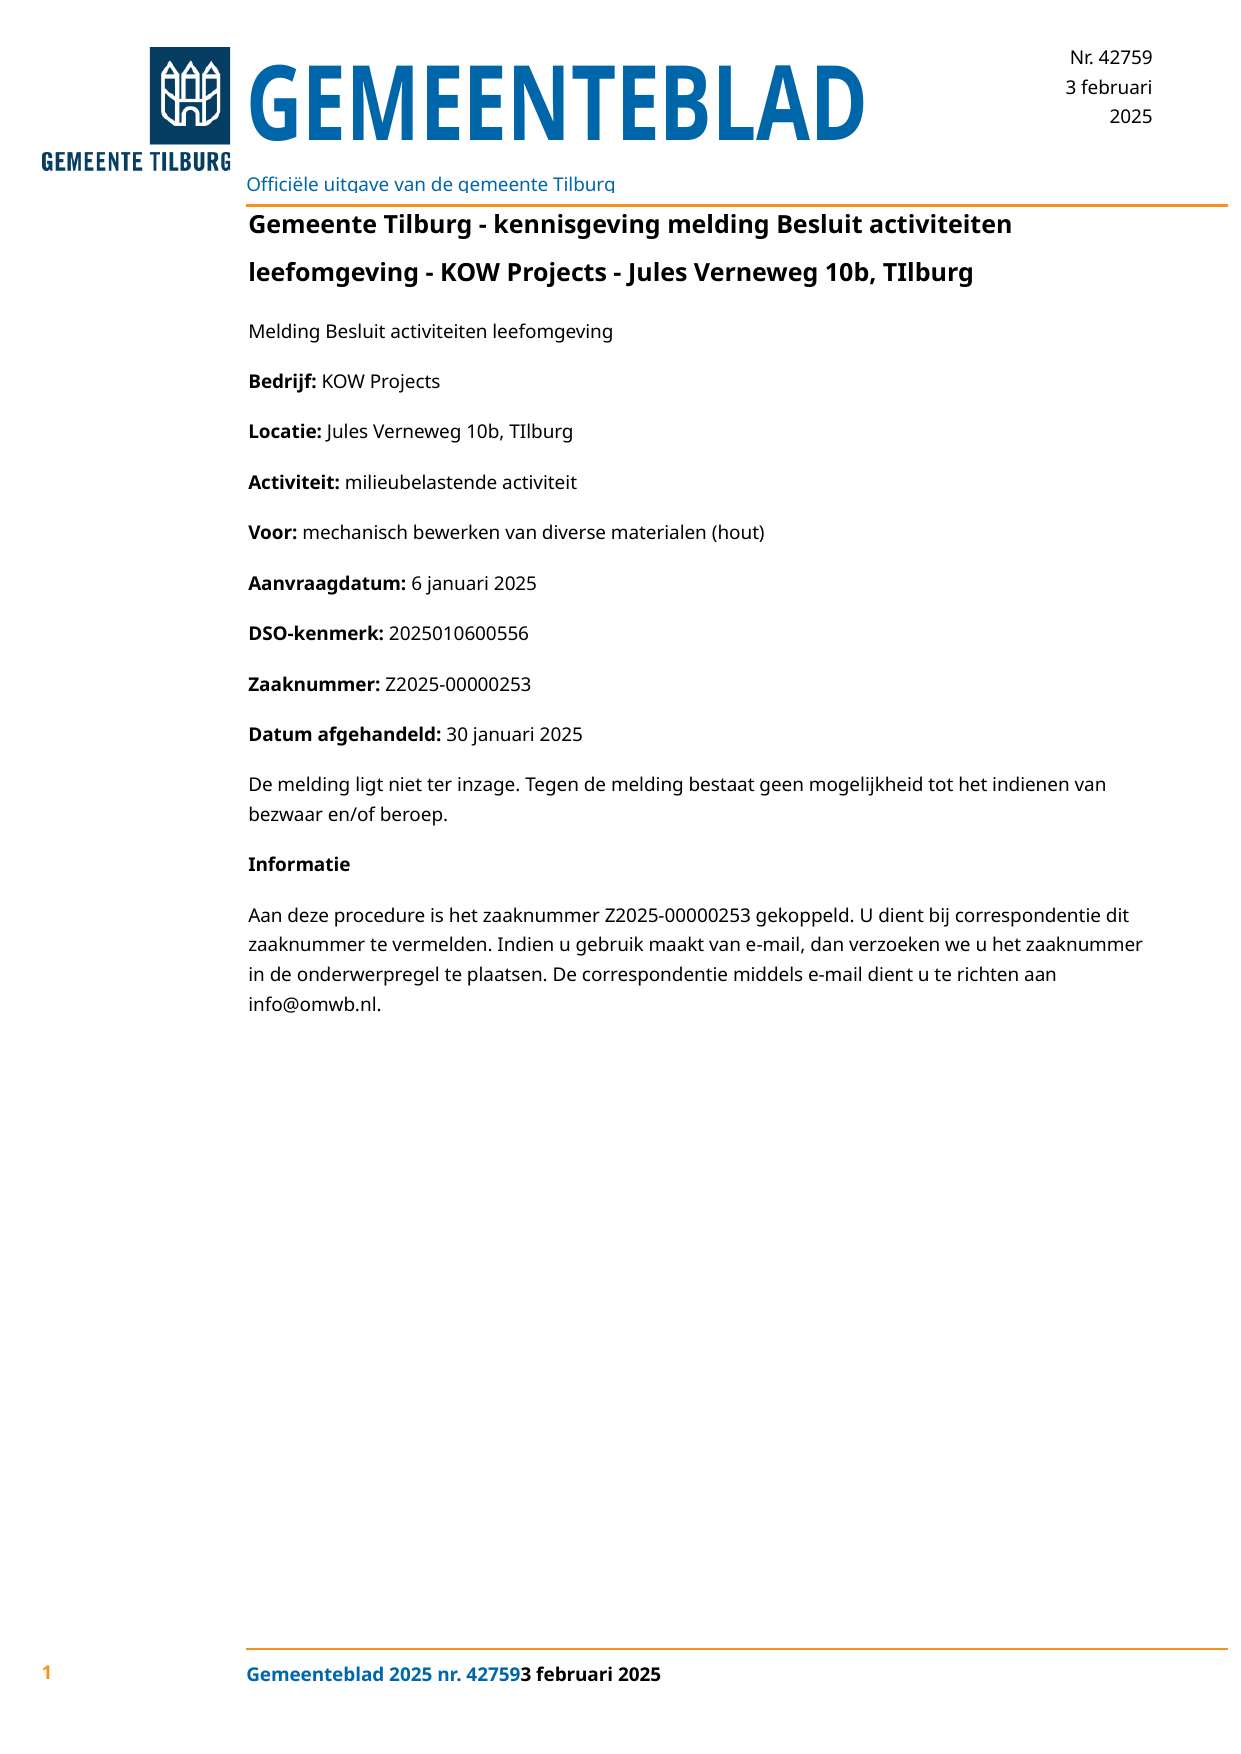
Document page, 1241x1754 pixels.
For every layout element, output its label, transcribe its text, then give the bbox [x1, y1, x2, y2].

picture [41, 47, 231, 172]
text Informatie [248, 852, 1152, 877]
text Aan deze procedure is het zaaknummer Z2025-00000253 gekoppeld. U dient bij correspondentie dit zaaknummer te vermelden. Indien u gebruik maakt van e-mail, dan verzoeken we u het zaaknummer in de onderwerpregel te plaatsen. De correspondentie middels e-mail dient u te richten aan info@omwb.nl. [248, 902, 1152, 1017]
text Voor: mechanisch bewerken van diverse materialen (hout) [248, 519, 1152, 545]
text Aanvraagdatum: 6 januari 2025 [248, 570, 1152, 596]
text DSO-kenmerk: 2025010600556 [248, 620, 1152, 646]
text Bedrijf: KOW Projects [248, 368, 1152, 394]
text De melding ligt niet ter inzage. Tegen de melding bestaat geen mogelijkheid tot het indienen van bezwaar en/of beroep. [248, 772, 1152, 827]
text Melding Besluit activiteiten leefomgeving [248, 318, 1152, 344]
text Datum afgehandeld: 30 januari 2025 [248, 721, 1152, 747]
text Locatie: Jules Verneweg 10b, TIlburg [248, 419, 1152, 444]
text Activiteit: milieubelastende activiteit [248, 469, 1152, 495]
text Gemeente Tilburg - kennisgeving melding Besluit activiteiten leefomgeving - KOW Projects - Jules Verneweg 10b, TIlburg [248, 207, 1152, 288]
text Zaaknummer: Z2025-00000253 [248, 671, 1152, 697]
